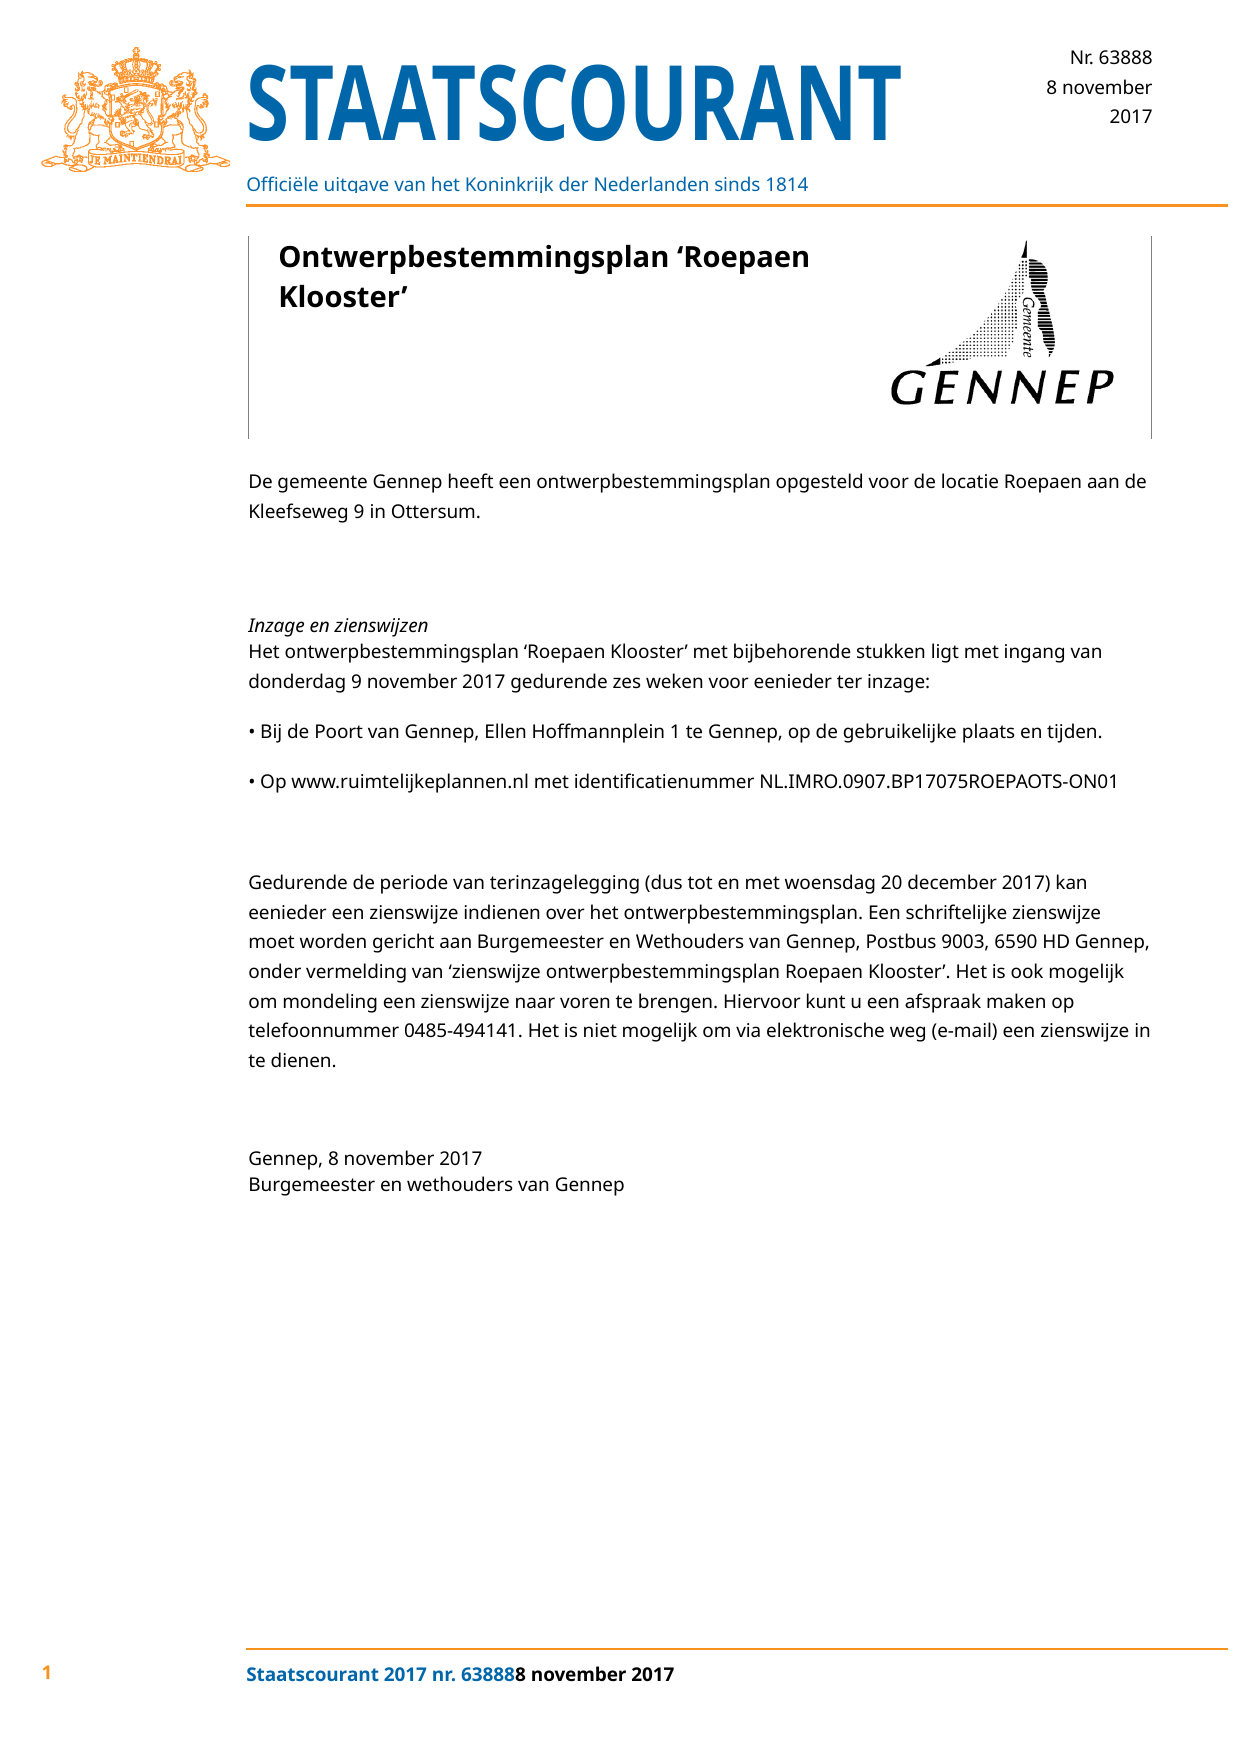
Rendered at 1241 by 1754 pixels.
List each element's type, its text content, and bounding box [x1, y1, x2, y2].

text Inzage en zienswijzen [248, 613, 1152, 638]
table_header Ontwerpbestemmingsplan ‘Roepaen Klooster’ [249, 236, 850, 439]
table_header [1118, 236, 1151, 413]
table_header [850, 414, 1151, 439]
text Gedurende de periode van terinzagelegging (dus tot en met woensdag 20 december 2017) kan eenieder een zienswijze indienen over het ontwerpbestemmingsplan. Een schriftelijke zienswijze moet worden gericht aan Burgemeester en Wethouders van Gennep, Postbus 9003, 6590 HD Gennep, onder vermelding van ‘zienswijze ontwerpbestemmingsplan Roepaen Klooster’. Het is ook mogelijk om mondeling een zienswijze naar voren te brengen. Hiervoor kunt u een afspraak maken op telefoonnummer 0485-494141. Het is niet mogelijk om via elektronische weg (e-mail) een zienswijze in te dienen. [248, 869, 1152, 1073]
text Gennep, 8 november 2017 [248, 1145, 1152, 1171]
text • Op www.ruimtelijkeplannen.nl met identificatienummer NL.IMRO.0907.BP17075ROEPAOTS-ON01 [248, 769, 1152, 794]
text Burgemeester en wethouders van Gennep [248, 1171, 1152, 1197]
table_header [850, 236, 883, 413]
picture [883, 236, 1118, 414]
text • Bij de Poort van Gennep, Ellen Hoffmannplein 1 te Gennep, op de gebruikelijke plaats en tijden. [248, 718, 1152, 744]
text Het ontwerpbestemmingsplan ‘Roepaen Klooster’ met bijbehorende stukken ligt met ingang van donderdag 9 november 2017 gedurende zes weken voor eenieder ter inzage: [248, 638, 1152, 694]
text De gemeente Gennep heeft een ontwerpbestemmingsplan opgesteld voor de locatie Roepaen aan de Kleefseweg 9 in Ottersum. [248, 469, 1152, 524]
picture [41, 47, 231, 172]
